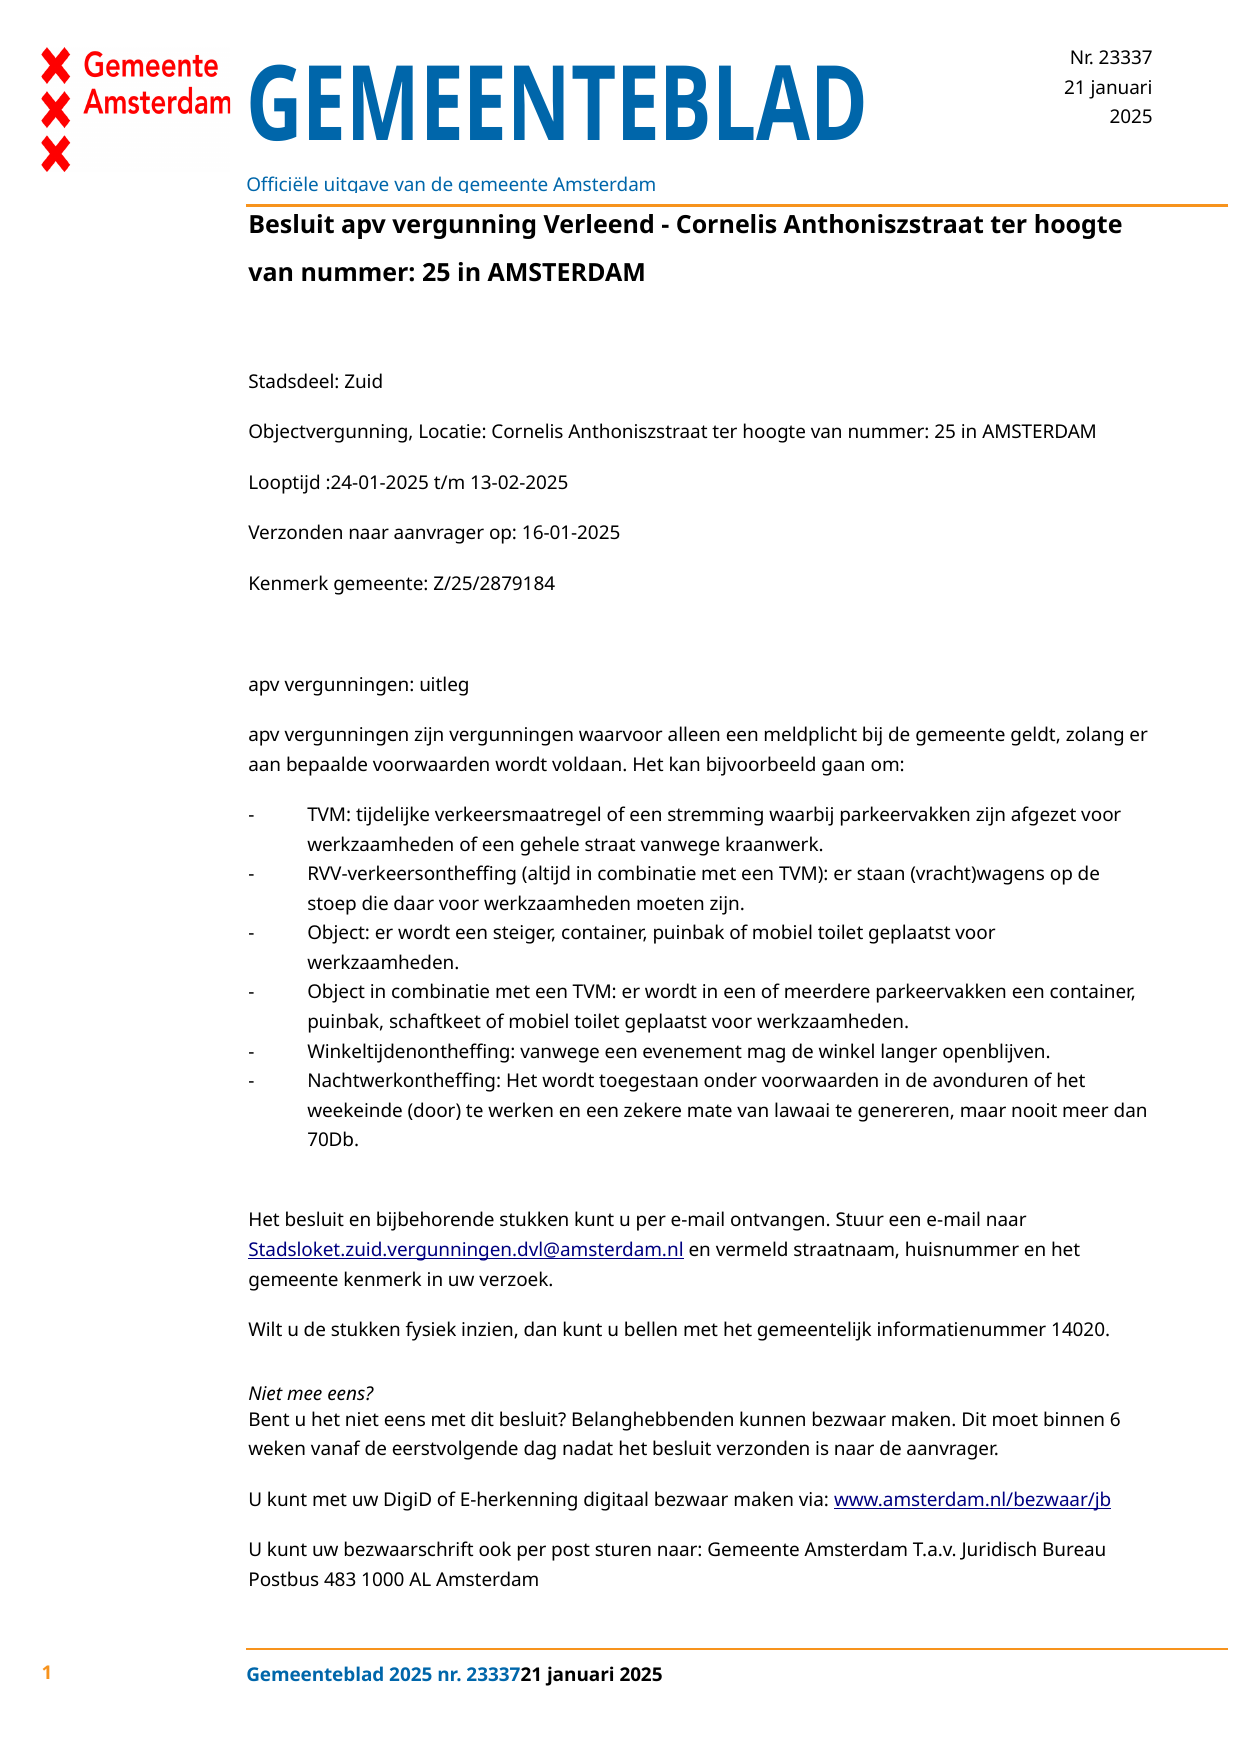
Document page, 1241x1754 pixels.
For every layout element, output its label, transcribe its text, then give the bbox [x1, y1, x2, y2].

list Object in combinatie met een TVM: er wordt in een of meerdere parkeervakken een container, puinbak, schaftkeet of mobiel toilet geplaatst voor werkzaamheden. [248, 979, 1152, 1034]
text U kunt uw bezwaarschrift ook per post sturen naar: Gemeente Amsterdam T.a.v. Juridisch Bureau Postbus 483 1000 AL Amsterdam [248, 1536, 1152, 1592]
text apv vergunningen zijn vergunningen waarvoor alleen een meldplicht bij de gemeente geldt, zolang er aan bepaalde voorwaarden wordt voldaan. Het kan bijvoorbeeld gaan om: [248, 721, 1152, 777]
text apv vergunningen: uitleg [248, 671, 1152, 697]
text Kenmerk gemeente: Z/25/2879184 [248, 570, 1152, 596]
list Nachtwerkontheffing: Het wordt toegestaan onder voorwaarden in de avonduren of het weekeinde (door) te werken en een zekere mate van lawaai te genereren, maar nooit meer dan 70Db. [248, 1067, 1152, 1152]
text Stadsdeel: Zuid [248, 368, 1152, 394]
picture [41, 47, 231, 172]
list Winkeltijdenontheffing: vanwege een evenement mag de winkel langer openblijven. [248, 1038, 1152, 1064]
text Objectvergunning, Locatie: Cornelis Anthoniszstraat ter hoogte van nummer: 25 in AMSTERDAM [248, 419, 1152, 444]
text U kunt met uw DigiD of E-herkenning digitaal bezwaar maken via: www.amsterdam.nl/bezwaar/jb [248, 1486, 1152, 1512]
text Bent u het niet eens met dit besluit? Belanghebbenden kunnen bezwaar maken. Dit moet binnen 6 weken vanaf de eerstvolgende dag nadat het besluit verzonden is naar de aanvrager. [248, 1406, 1152, 1461]
text Niet mee eens? [248, 1380, 1152, 1406]
list TVM: tijdelijke verkeersmaatregel of een stremming waarbij parkeervakken zijn afgezet voor werkzaamheden of een gehele straat vanwege kraanwerk. [248, 801, 1152, 857]
text Besluit apv vergunning Verleend - Cornelis Anthoniszstraat ter hoogte van nummer: 25 in AMSTERDAM [248, 207, 1152, 288]
text Looptijd :24-01-2025 t/m 13-02-2025 [248, 469, 1152, 495]
text Het besluit en bijbehorende stukken kunt u per e-mail ontvangen. Stuur een e-mail naar Stadsloket.zuid.vergunningen.dvl@amsterdam.nl en vermeld straatnaam, huisnummer en het gemeente kenmerk in uw verzoek. [248, 1207, 1152, 1292]
text Wilt u de stukken fysiek inzien, dan kunt u bellen met het gemeentelijk informatienummer 14020. [248, 1316, 1152, 1342]
list RVV-verkeersontheffing (altijd in combinatie met een TVM): er staan (vracht)wagens op de stoep die daar voor werkzaamheden moeten zijn. [248, 860, 1152, 916]
text Verzonden naar aanvrager op: 16-01-2025 [248, 519, 1152, 545]
list Object: er wordt een steiger, container, puinbak of mobiel toilet geplaatst voor werkzaamheden. [248, 919, 1152, 975]
